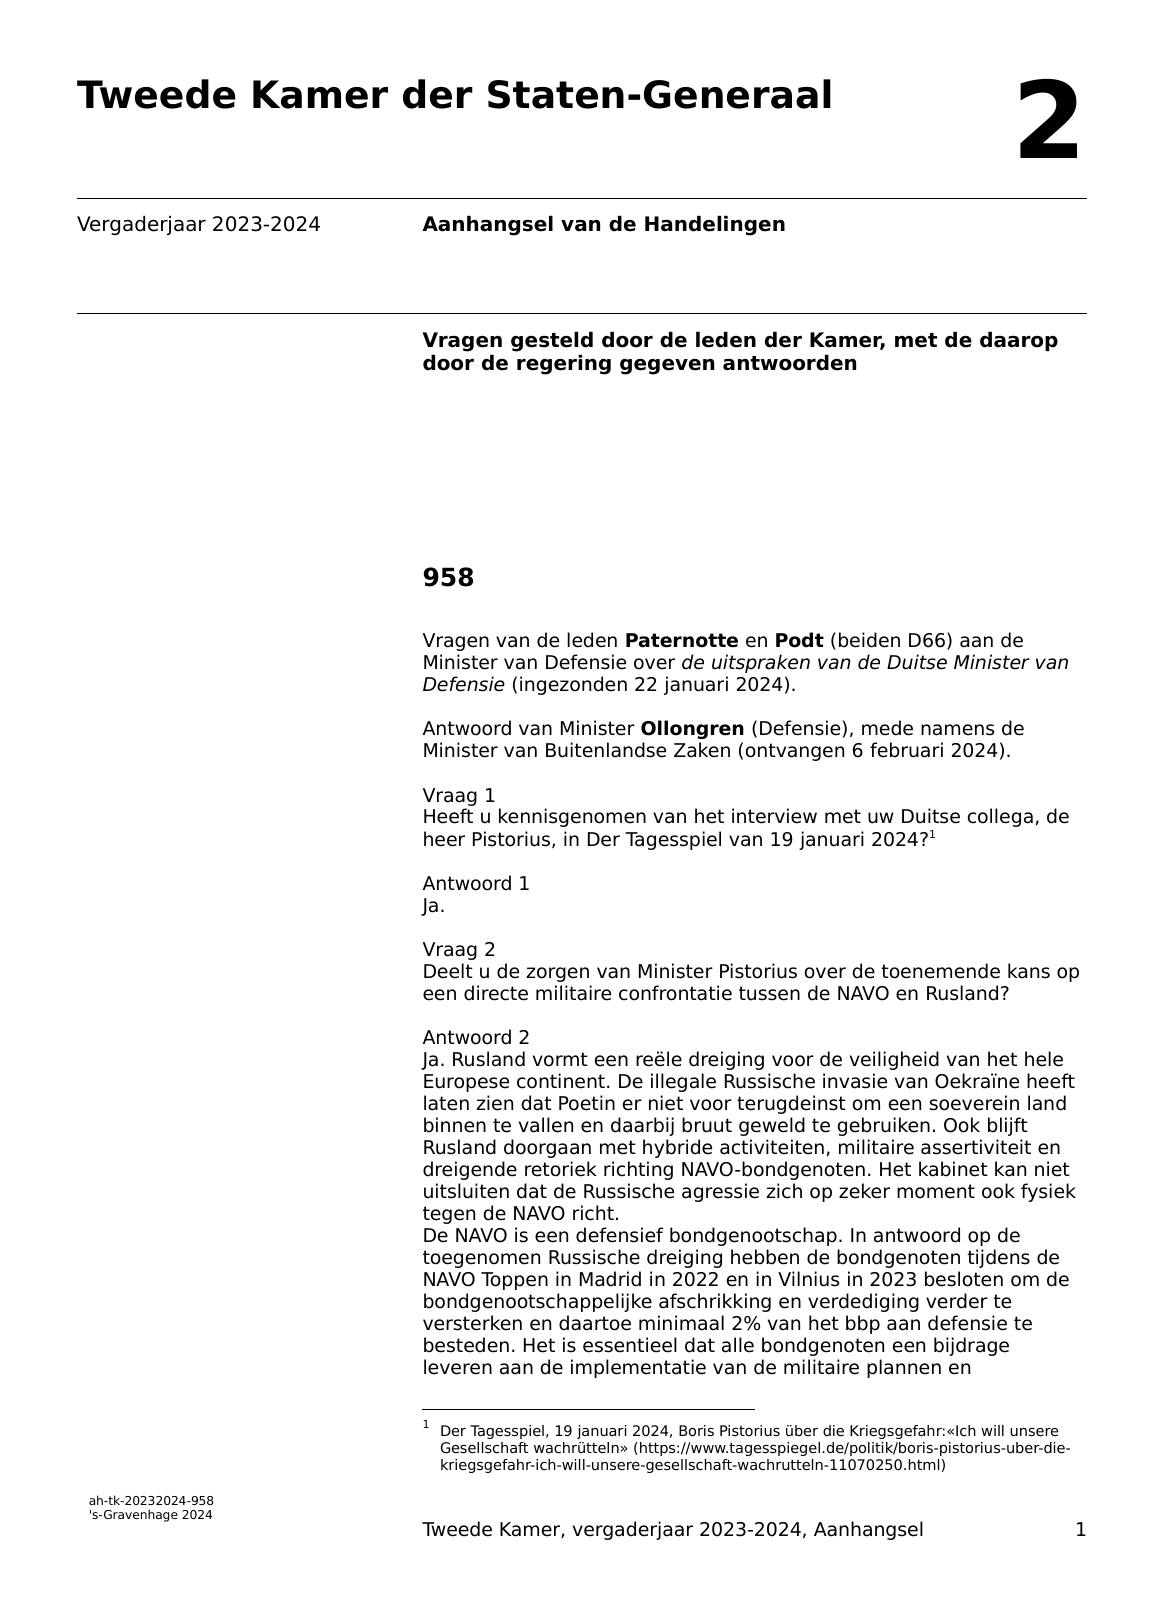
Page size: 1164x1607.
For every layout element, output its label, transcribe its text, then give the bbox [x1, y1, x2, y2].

table_cell Vergaderjaar 2023-2024 [77, 199, 422, 313]
text Heeft u kennisgenomen van het interview met uw Duitse collega, de heer Pistorius, in Der Tagesspiel van 19 januari 2024? [422, 806, 1087, 850]
text 's-Gravenhage 2024 [88, 1508, 323, 1522]
table_cell Aanhangsel van de Handelingen [422, 199, 1087, 313]
text 958 [422, 563, 1087, 592]
table_cell [77, 314, 422, 375]
text Der Tagesspiel, 19 januari 2024, Boris Pistorius über die Kriegsgefahr:«Ich will unsere Gesellschaft wachrütteln» (https://www.tagesspiegel.de/politik/boris-pistorius-uber-die-kriegsgefahr-ich-will-unsere-gesellschaft-wachrutteln-11070250.html) [422, 1418, 1087, 1474]
text Ja. Rusland vormt een reële dreiging voor de veiligheid van het hele Europese continent. De illegale Russische invasie van Oekraïne heeft laten zien dat Poetin er niet voor terugdeinst om een soeverein land binnen te vallen en daarbij bruut geweld te gebruiken. Ook blijft Rusland doorgaan met hybride activiteiten, militaire assertiviteit en dreigende retoriek richting NAVO-bondgenoten. Het kabinet kan niet uitsluiten dat de Russische agressie zich op zeker moment ook fysiek tegen de NAVO richt. [422, 1049, 1087, 1225]
text Antwoord 1 [422, 873, 1087, 894]
text Antwoord van Minister Ollongren (Defensie), mede namens de Minister van Buitenlandse Zaken (ontvangen 6 februari 2024). [422, 718, 1087, 762]
text Antwoord 2 [422, 1027, 1087, 1049]
text Vraag 1 [422, 784, 1087, 806]
text Ja. [422, 894, 1087, 917]
table_cell Vragen gesteld door de leden der Kamer, met de daarop door de regering gegeven antwoorden [422, 314, 1087, 375]
table_header Tweede Kamer der Staten-Generaal [77, 59, 886, 198]
text De NAVO is een defensief bondgenootschap. In antwoord op de toegenomen Russische dreiging hebben de bondgenoten tijdens de NAVO Toppen in Madrid in 2022 en in Vilnius in 2023 besloten om de bondgenootschappelijke afschrikking en verdediging verder te versterken en daartoe minimaal 2% van het bbp aan defensie te besteden. Het is essentieel dat alle bondgenoten een bijdrage leveren aan de implementatie van de militaire plannen en [422, 1225, 1087, 1378]
text Vragen van de leden Paternotte en Podt (beiden D66) aan de Minister van Defensie over de uitspraken van de Duitse Minister van Defensie (ingezonden 22 januari 2024). [422, 630, 1087, 696]
text Vraag 2 [422, 939, 1087, 961]
text Deelt u de zorgen van Minister Pistorius over de toenemende kans op een directe militaire confrontatie tussen de NAVO en Rusland? [422, 961, 1087, 1005]
text ah-tk-20232024-958 [88, 1494, 323, 1508]
table_header 2 [886, 59, 1087, 198]
